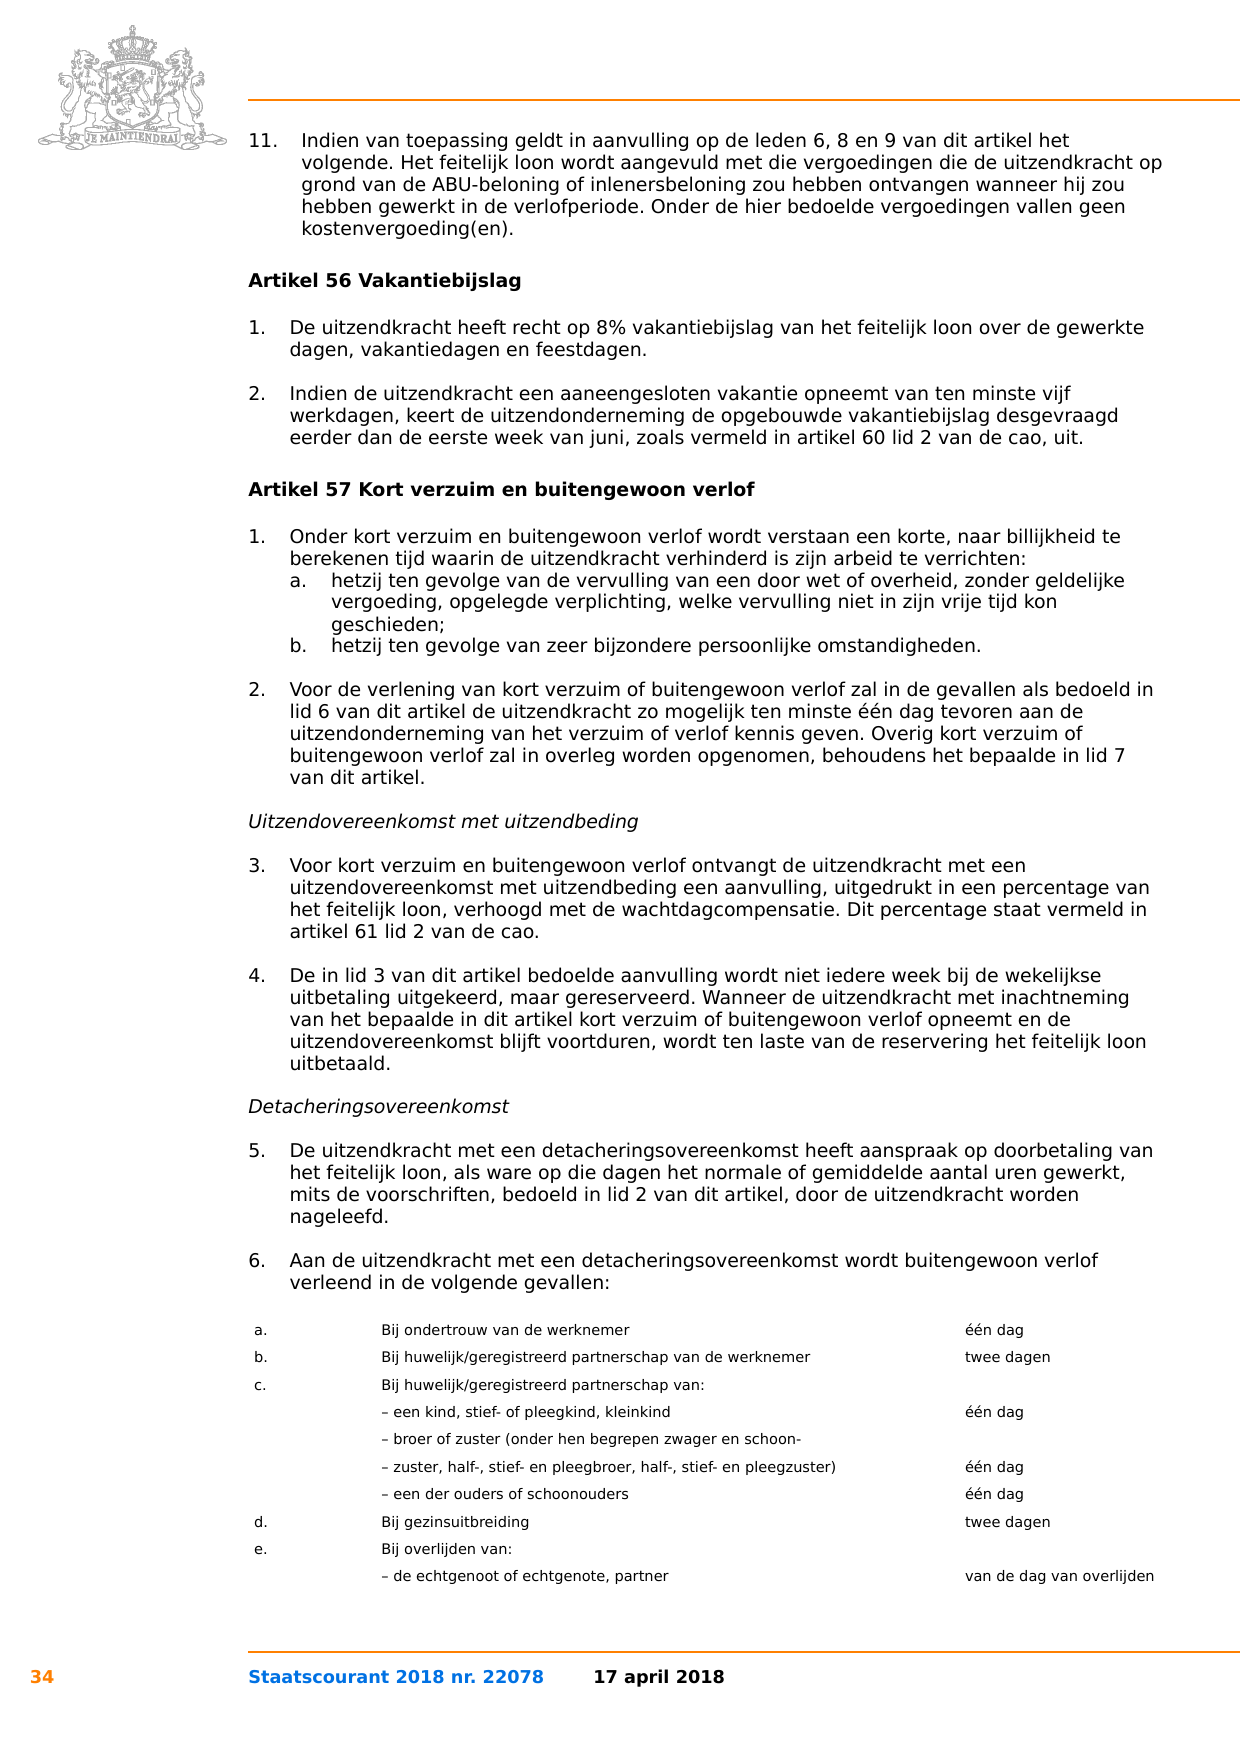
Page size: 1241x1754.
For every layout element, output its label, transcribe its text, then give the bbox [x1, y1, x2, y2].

subtitle Uitzendovereenkomst met uitzendbeding [248, 811, 1163, 833]
subtitle Artikel 56 Vakantiebijslag [248, 270, 1163, 292]
table_cell één dag [959, 1481, 1163, 1508]
table_cell [249, 1454, 375, 1480]
text 2. Indien de uitzendkracht een aaneengesloten vakantie opneemt van ten minste vijf werkdagen, keert de uitzendonderneming de opgebouwde vakantiebijslag desgevraagd eerder dan de eerste week van juni, zoals vermeld in artikel 60 lid 2 van de cao, uit. [248, 383, 1163, 448]
table_cell c. [249, 1372, 375, 1398]
table_cell [249, 1427, 375, 1453]
text 1. Onder kort verzuim en buitengewoon verlof wordt verstaan een korte, naar billijkheid te berekenen tijd waarin de uitzendkracht verhinderd is zijn arbeid te verrichten: [248, 526, 1163, 569]
table_cell Bij huwelijk/geregistreerd partnerschap van de werknemer [376, 1344, 958, 1371]
text 4. De in lid 3 van dit artikel bedoelde aanvulling wordt niet iedere week bij de wekelijkse uitbetaling uitgekeerd, maar gereserveerd. Wanneer de uitzendkracht met inachtneming van het bepaalde in dit artikel kort verzuim of buitengewoon verlof opneemt en de uitzendovereenkomst blijft voortduren, wordt ten laste van de reservering het feitelijk loon uitbetaald. [248, 965, 1163, 1074]
table_cell – broer of zuster (onder hen begrepen zwager en schoon- [376, 1427, 958, 1453]
table_cell – zuster, half-, stief- en pleegbroer, half-, stief- en pleegzuster) [376, 1454, 958, 1480]
text 11. Indien van toepassing geldt in aanvulling op de leden 6, 8 en 9 van dit artikel het volgende. Het feitelijk loon wordt aangevuld met die vergoedingen die de uitzendkracht op grond van de ABU-beloning of inlenersbeloning zou hebben ontvangen wanneer hij zou hebben gewerkt in de verlofperiode. Onder de hier bedoelde vergoedingen vallen geen kostenvergoeding(en). [248, 130, 1163, 240]
text a. hetzij ten gevolge van de vervulling van een door wet of overheid, zonder geldelijke vergoeding, opgelegde verplichting, welke vervulling niet in zijn vrije tijd kon geschieden; [289, 569, 1163, 635]
subtitle Detacheringsovereenkomst [248, 1096, 1163, 1118]
table_header Bij ondertrouw van de werknemer [376, 1317, 958, 1343]
table_cell – een der ouders of schoonouders [376, 1481, 958, 1508]
table_cell [959, 1536, 1163, 1562]
table_cell één dag [959, 1454, 1163, 1480]
table_cell [249, 1481, 375, 1508]
table_cell [249, 1399, 375, 1426]
table_cell Bij overlijden van: [376, 1536, 958, 1562]
table_header a. [249, 1317, 375, 1343]
text 6. Aan de uitzendkracht met een detacheringsovereenkomst wordt buitengewoon verlof verleend in de volgende gevallen: [248, 1250, 1163, 1294]
table_header één dag [959, 1317, 1163, 1343]
table_cell één dag [959, 1399, 1163, 1426]
table_cell – een kind, stief- of pleegkind, kleinkind [376, 1399, 958, 1426]
table_cell d. [249, 1509, 375, 1535]
table_cell twee dagen [959, 1509, 1163, 1535]
text b. hetzij ten gevolge van zeer bijzondere persoonlijke omstandigheden. [289, 635, 1163, 657]
text 1. De uitzendkracht heeft recht op 8% vakantiebijslag van het feitelijk loon over de gewerkte dagen, vakantiedagen en feestdagen. [248, 317, 1163, 361]
table_cell [959, 1372, 1163, 1398]
text 5. De uitzendkracht met een detacheringsovereenkomst heeft aanspraak op doorbetaling van het feitelijk loon, als ware op die dagen het normale of gemiddelde aantal uren gewerkt, mits de voorschriften, bedoeld in lid 2 van dit artikel, door de uitzendkracht worden nageleefd. [248, 1140, 1163, 1228]
table_cell van de dag van overlijden [959, 1564, 1163, 1590]
table_cell – de echtgenoot of echtgenote, partner [376, 1564, 958, 1590]
table_cell twee dagen [959, 1344, 1163, 1371]
table_cell Bij huwelijk/geregistreerd partnerschap van: [376, 1372, 958, 1398]
table_cell [959, 1427, 1163, 1453]
text 2. Voor de verlening van kort verzuim of buitengewoon verlof zal in de gevallen als bedoeld in lid 6 van dit artikel de uitzendkracht zo mogelijk ten minste één dag tevoren aan de uitzendonderneming van het verzuim of verlof kennis geven. Overig kort verzuim of buitengewoon verlof zal in overleg worden opgenomen, behoudens het bepaalde in lid 7 van dit artikel. [248, 679, 1163, 789]
table_cell b. [249, 1344, 375, 1371]
table_cell [249, 1564, 375, 1590]
table_cell Bij gezinsuitbreiding [376, 1509, 958, 1535]
picture [38, 25, 227, 150]
subtitle Artikel 57 Kort verzuim en buitengewoon verlof [248, 478, 1163, 501]
text 3. Voor kort verzuim en buitengewoon verlof ontvangt de uitzendkracht met een uitzendovereenkomst met uitzendbeding een aanvulling, uitgedrukt in een percentage van het feitelijk loon, verhoogd met de wachtdagcompensatie. Dit percentage staat vermeld in artikel 61 lid 2 van de cao. [248, 855, 1163, 943]
table_cell e. [249, 1536, 375, 1562]
